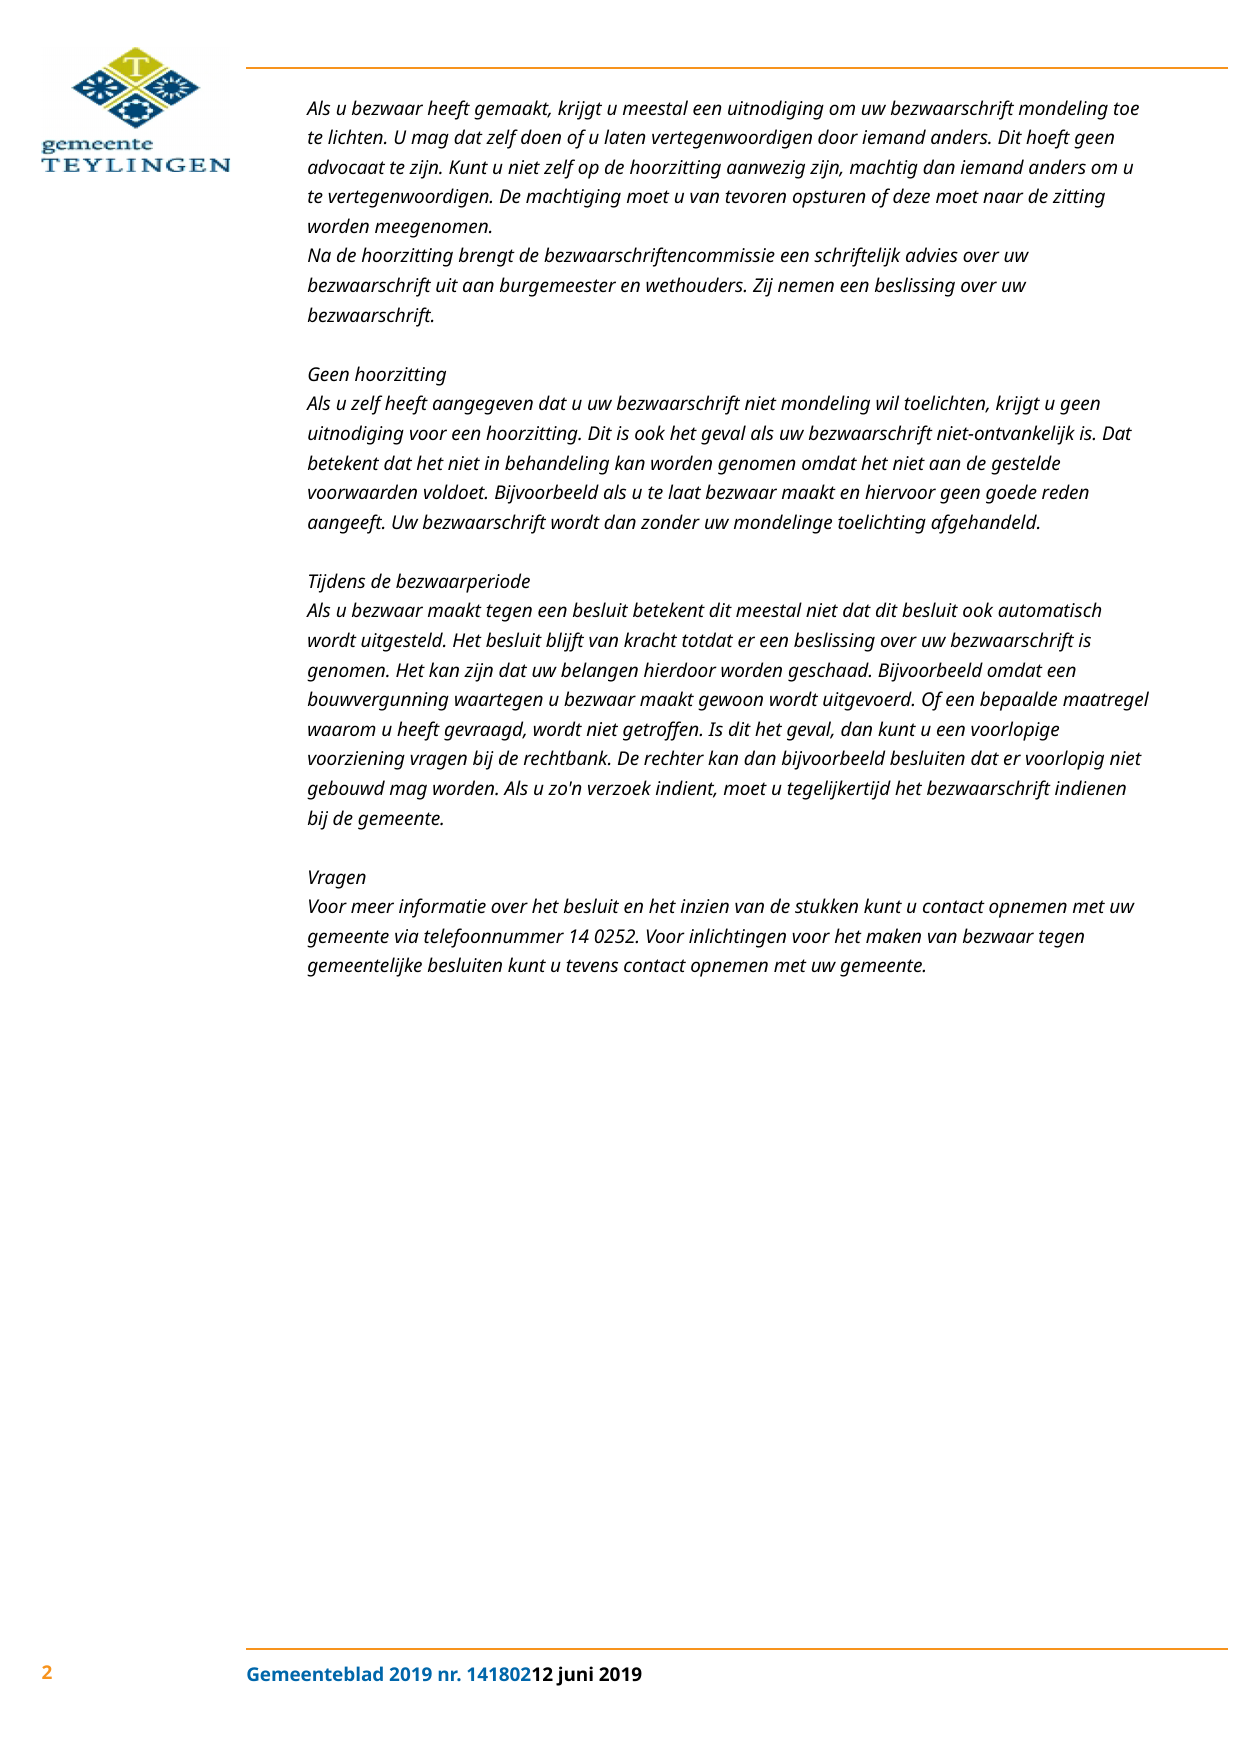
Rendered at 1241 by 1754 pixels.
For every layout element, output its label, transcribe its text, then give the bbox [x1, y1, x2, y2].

list Vragen [248, 864, 1152, 890]
list Tijdens de bezwaarperiode [248, 568, 1152, 594]
list Geen hoorzitting [248, 361, 1152, 387]
list Als u zelf heeft aangegeven dat u uw bezwaarschrift niet mondeling wil toelichten, krijgt u geen uitnodiging voor een hoorzitting. Dit is ook het geval als uw bezwaarschrift niet-ontvankelijk is. Dat betekent dat het niet in behandeling kan worden genomen omdat het niet aan de gestelde voorwaarden voldoet. Bijvoorbeeld als u te laat bezwaar maakt en hiervoor geen goede reden aangeeft. Uw bezwaarschrift wordt dan zonder uw mondelinge toelichting afgehandeld. [248, 391, 1152, 535]
list Voor meer informatie over het besluit en het inzien van de stukken kunt u contact opnemen met uw gemeente via telefoonnummer 14 0252. Voor inlichtingen voor het maken van bezwaar tegen gemeentelijke besluiten kunt u tevens contact opnemen met uw gemeente. [248, 893, 1152, 978]
list Als u bezwaar maakt tegen een besluit betekent dit meestal niet dat dit besluit ook automatisch wordt uitgesteld. Het besluit blijft van kracht totdat er een beslissing over uw bezwaarschrift is genomen. Het kan zijn dat uw belangen hierdoor worden geschaad. Bijvoorbeeld omdat een bouwvergunning waartegen u bezwaar maakt gewoon wordt uitgevoerd. Of een bepaalde maatregel waarom u heeft gevraagd, wordt niet getroffen. Is dit het geval, dan kunt u een voorlopige voorziening vragen bij de rechtbank. De rechter kan dan bijvoorbeeld besluiten dat er voorlopig niet gebouwd mag worden. Als u zo'n verzoek indient, moet u tegelijkertijd het bezwaarschrift indienen bij de gemeente. [248, 598, 1152, 831]
list Na de hoorzitting brengt de bezwaarschriftencommissie een schriftelijk advies over uw bezwaarschrift uit aan burgemeester en wethouders. Zij nemen een beslissing over uw bezwaarschrift. [248, 243, 1152, 328]
picture [41, 47, 231, 172]
list Als u bezwaar heeft gemaakt, krijgt u meestal een uitnodiging om uw bezwaarschrift mondeling toe te lichten. U mag dat zelf doen of u laten vertegenwoordigen door iemand anders. Dit hoeft geen advocaat te zijn. Kunt u niet zelf op de hoorzitting aanwezig zijn, machtig dan iemand anders om u te vertegenwoordigen. De machtiging moet u van tevoren opsturen of deze moet naar de zitting worden meegenomen. [248, 95, 1152, 239]
